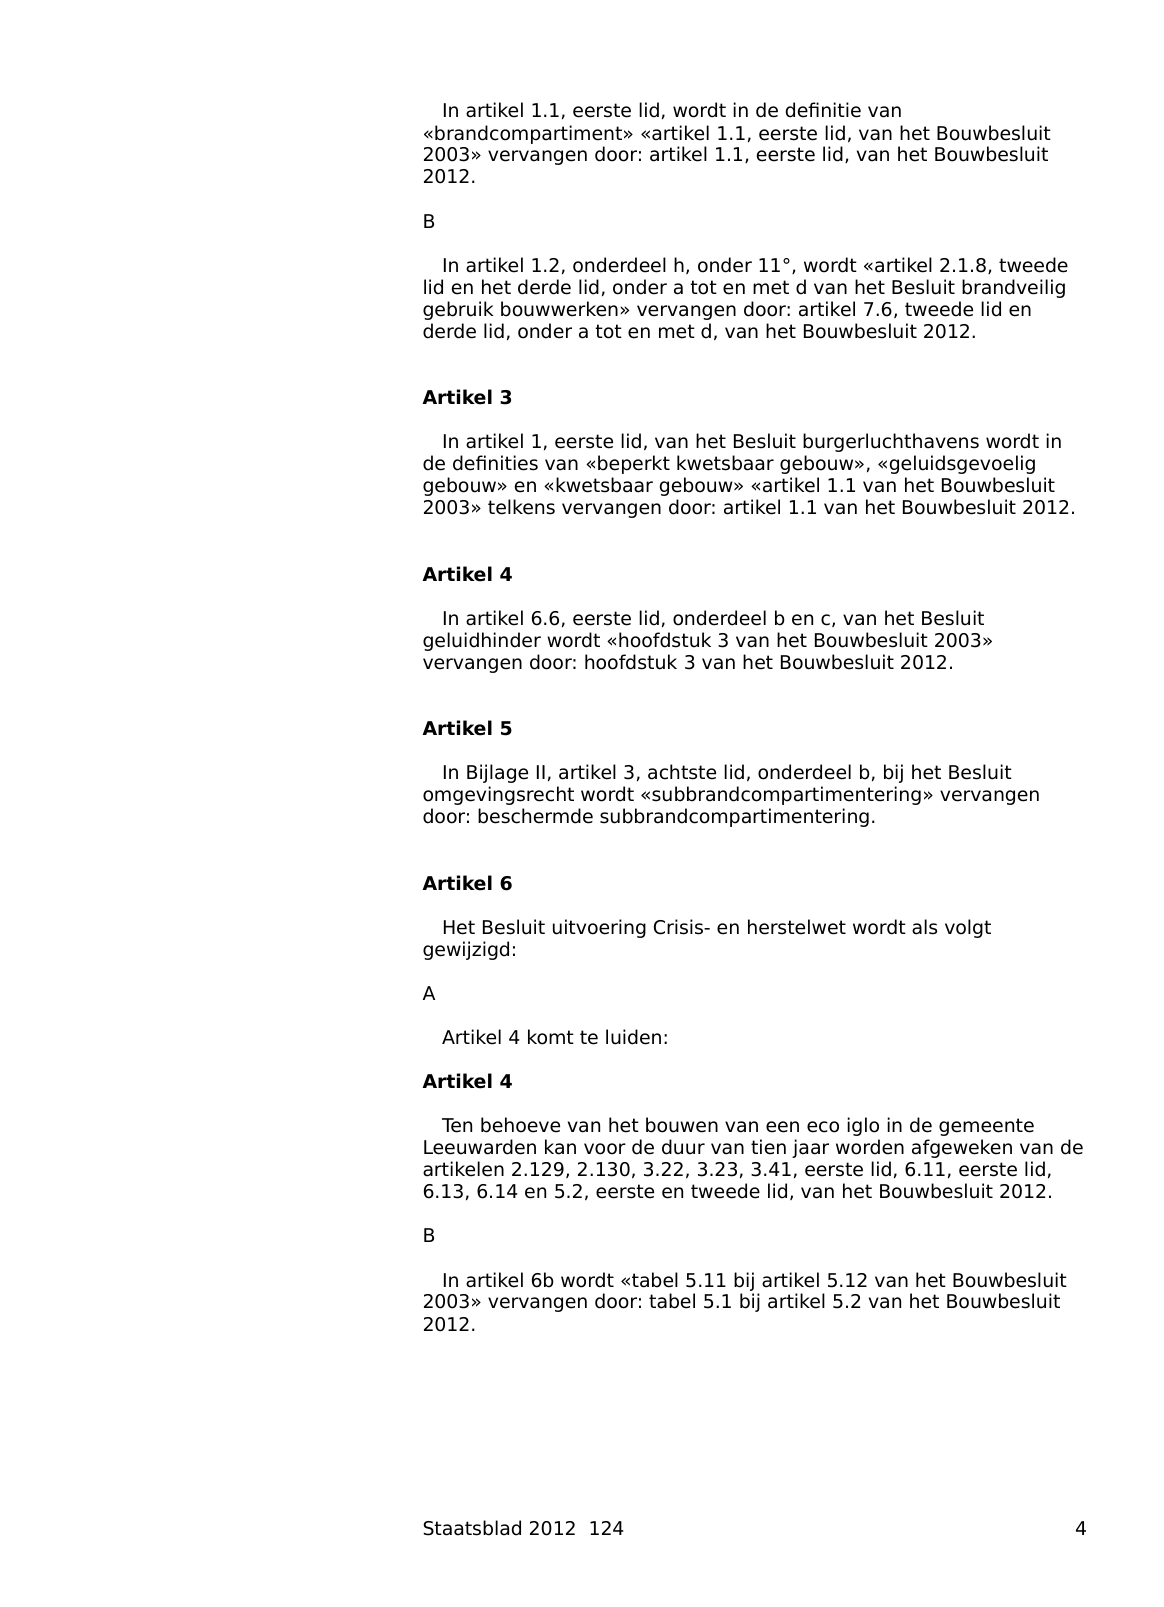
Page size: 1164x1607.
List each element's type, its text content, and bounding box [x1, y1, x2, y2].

text In artikel 1.2, onderdeel h, onder 11°, wordt «artikel 2.1.8, tweede lid en het derde lid, onder a tot en met d van het Besluit brandveilig gebruik bouwwerken» vervangen door: artikel 7.6, tweede lid en derde lid, onder a tot en met d, van het Bouwbesluit 2012. [422, 255, 1087, 343]
subtitle Artikel 5 [422, 718, 1087, 740]
text Ten behoeve van het bouwen van een eco iglo in de gemeente Leeuwarden kan voor de duur van tien jaar worden afgeweken van de artikelen 2.129, 2.130, 3.22, 3.23, 3.41, eerste lid, 6.11, eerste lid, 6.13, 6.14 en 5.2, eerste en tweede lid, van het Bouwbesluit 2012. [422, 1115, 1087, 1203]
text In artikel 1.1, eerste lid, wordt in de definitie van «brandcompartiment» «artikel 1.1, eerste lid, van het Bouwbesluit 2003» vervangen door: artikel 1.1, eerste lid, van het Bouwbesluit 2012. [422, 100, 1087, 188]
subtitle Artikel 4 [422, 1071, 1087, 1093]
text B [422, 211, 1087, 232]
text In Bijlage II, artikel 3, achtste lid, onderdeel b, bij het Besluit omgevingsrecht wordt «subbrandcompartimentering» vervangen door: beschermde subbrandcompartimentering. [422, 762, 1087, 828]
text B [422, 1225, 1087, 1247]
text Artikel 4 komt te luiden: [422, 1027, 1087, 1049]
text In artikel 1, eerste lid, van het Besluit burgerluchthavens wordt in de definities van «beperkt kwetsbaar gebouw», «geluidsgevoelig gebouw» en «kwetsbaar gebouw» «artikel 1.1 van het Bouwbesluit 2003» telkens vervangen door: artikel 1.1 van het Bouwbesluit 2012. [422, 431, 1087, 519]
subtitle Artikel 6 [422, 872, 1087, 894]
subtitle Artikel 3 [422, 387, 1087, 409]
subtitle Artikel 4 [422, 563, 1087, 585]
text A [422, 983, 1087, 1005]
text In artikel 6.6, eerste lid, onderdeel b en c, van het Besluit geluidhinder wordt «hoofdstuk 3 van het Bouwbesluit 2003» vervangen door: hoofdstuk 3 van het Bouwbesluit 2012. [422, 608, 1087, 673]
text Het Besluit uitvoering Crisis- en herstelwet wordt als volgt gewijzigd: [422, 917, 1087, 961]
text In artikel 6b wordt «tabel 5.11 bij artikel 5.12 van het Bouwbesluit 2003» vervangen door: tabel 5.1 bij artikel 5.2 van het Bouwbesluit 2012. [422, 1269, 1087, 1335]
